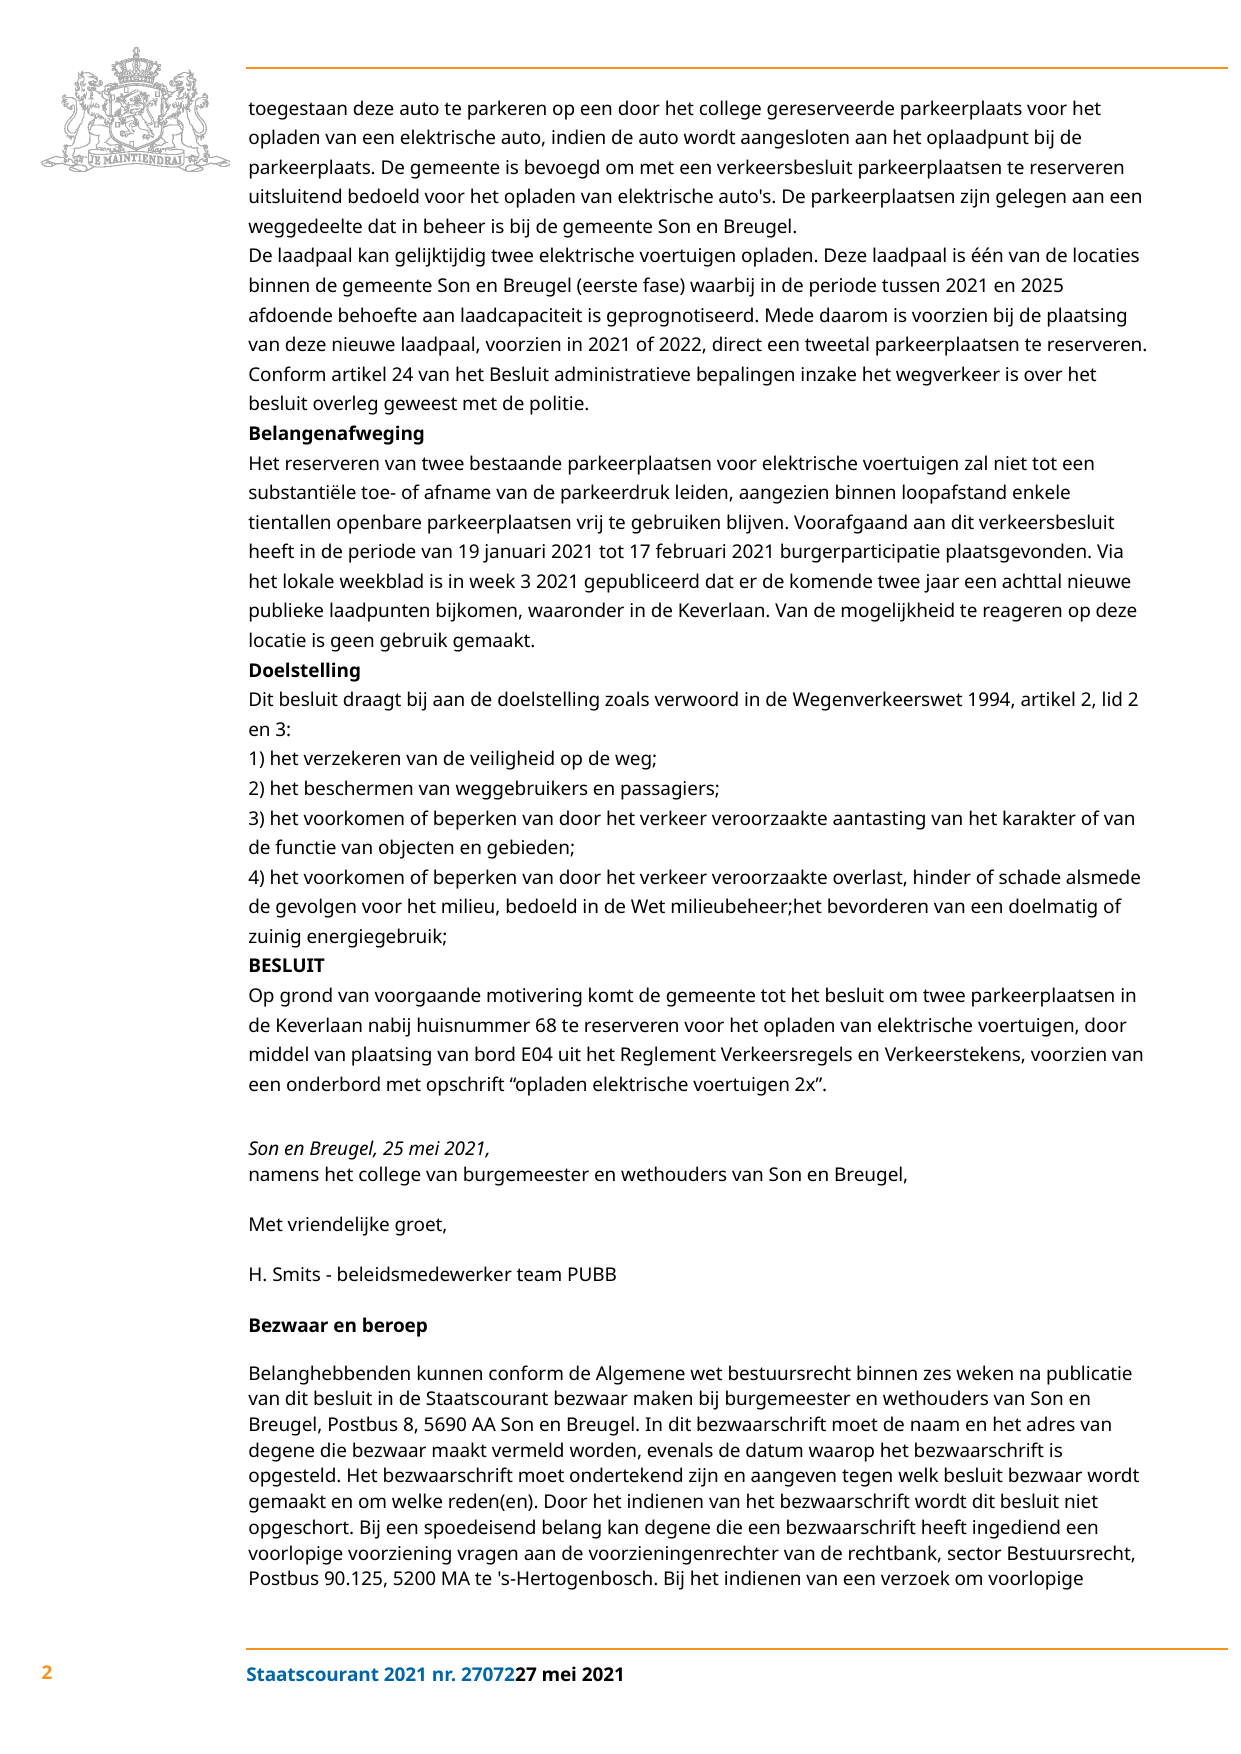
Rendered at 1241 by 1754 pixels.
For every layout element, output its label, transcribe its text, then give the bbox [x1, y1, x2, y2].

text Belanghebbenden kunnen conform de Algemene wet bestuursrecht binnen zes weken na publicatie van dit besluit in de Staatscourant bezwaar maken bij burgemeester en wethouders van Son en Breugel, Postbus 8, 5690 AA Son en Breugel. In dit bezwaarschrift moet de naam en het adres van degene die bezwaar maakt vermeld worden, evenals de datum waarop het bezwaarschrift is opgesteld. Het bezwaarschrift moet ondertekend zijn en aangeven tegen welk besluit bezwaar wordt gemaakt en om welke reden(en). Door het indienen van het bezwaarschrift wordt dit besluit niet opgeschort. Bij een spoedeisend belang kan degene die een bezwaarschrift heeft ingediend een voorlopige voorziening vragen aan de voorzieningenrechter van de rechtbank, sector Bestuursrecht, Postbus 90.125, 5200 MA te 's-Hertogenbosch. Bij het indienen van een verzoek om voorlopige [248, 1360, 1152, 1591]
text 3) het voorkomen of beperken van door het verkeer veroorzaakte aantasting van het karakter of van de functie van objecten en gebieden; [248, 805, 1152, 860]
text namens het college van burgemeester en wethouders van Son en Breugel, [248, 1161, 1152, 1186]
text De laadpaal kan gelijktijdig twee elektrische voertuigen opladen. Deze laadpaal is één van de locaties binnen de gemeente Son en Breugel (eerste fase) waarbij in de periode tussen 2021 en 2025 afdoende behoefte aan laadcapaciteit is geprognotiseerd. Mede daarom is voorzien bij de plaatsing van deze nieuwe laadpaal, voorzien in 2021 of 2022, direct een tweetal parkeerplaatsen te reserveren. [248, 243, 1152, 357]
text BESLUIT [248, 953, 1152, 978]
text H. Smits - beleidsmedewerker team PUBB [248, 1262, 1152, 1287]
text Bezwaar en beroep [248, 1312, 1152, 1338]
text Op grond van voorgaande motivering komt de gemeente tot het besluit om twee parkeerplaatsen in de Keverlaan nabij huisnummer 68 te reserveren voor het opladen van elektrische voertuigen, door middel van plaatsing van bord E04 uit het Reglement Verkeersregels en Verkeerstekens, voorzien van een onderbord met opschrift “opladen elektrische voertuigen 2x”. [248, 982, 1152, 1097]
text 2) het beschermen van weggebruikers en passagiers; [248, 775, 1152, 801]
text Het reserveren van twee bestaande parkeerplaatsen voor elektrische voertuigen zal niet tot een substantiële toe- of afname van de parkeerdruk leiden, aangezien binnen loopafstand enkele tientallen openbare parkeerplaatsen vrij te gebruiken blijven. Voorafgaand aan dit verkeersbesluit heeft in de periode van 19 januari 2021 tot 17 februari 2021 burgerparticipatie plaatsgevonden. Via het lokale weekblad is in week 3 2021 gepubliceerd dat er de komende twee jaar een achttal nieuwe publieke laadpunten bijkomen, waaronder in de Keverlaan. Van de mogelijkheid te reageren op deze locatie is geen gebruik gemaakt. [248, 450, 1152, 653]
text Conform artikel 24 van het Besluit administratieve bepalingen inzake het wegverkeer is over het besluit overleg geweest met de politie. [248, 361, 1152, 416]
text Doelstelling [248, 657, 1152, 683]
text toegestaan deze auto te parkeren op een door het college gereserveerde parkeerplaats voor het opladen van een elektrische auto, indien de auto wordt aangesloten aan het oplaadpunt bij de parkeerplaats. De gemeente is bevoegd om met een verkeersbesluit parkeerplaatsen te reserveren uitsluitend bedoeld voor het opladen van elektrische auto's. De parkeerplaatsen zijn gelegen aan een weggedeelte dat in beheer is bij de gemeente Son en Breugel. [248, 95, 1152, 239]
text Met vriendelijke groet, [248, 1211, 1152, 1237]
text 4) het voorkomen of beperken van door het verkeer veroorzaakte overlast, hinder of schade alsmede de gevolgen voor het milieu, bedoeld in de Wet milieubeheer;het bevorderen van een doelmatig of zuinig energiegebruik; [248, 864, 1152, 949]
text Son en Breugel, 25 mei 2021, [248, 1135, 1152, 1161]
text Belangenafweging [248, 420, 1152, 446]
picture [41, 47, 231, 172]
text 1) het verzekeren van de veiligheid op de weg; [248, 746, 1152, 771]
text Dit besluit draagt bij aan de doelstelling zoals verwoord in de Wegenverkeerswet 1994, artikel 2, lid 2 en 3: [248, 686, 1152, 742]
